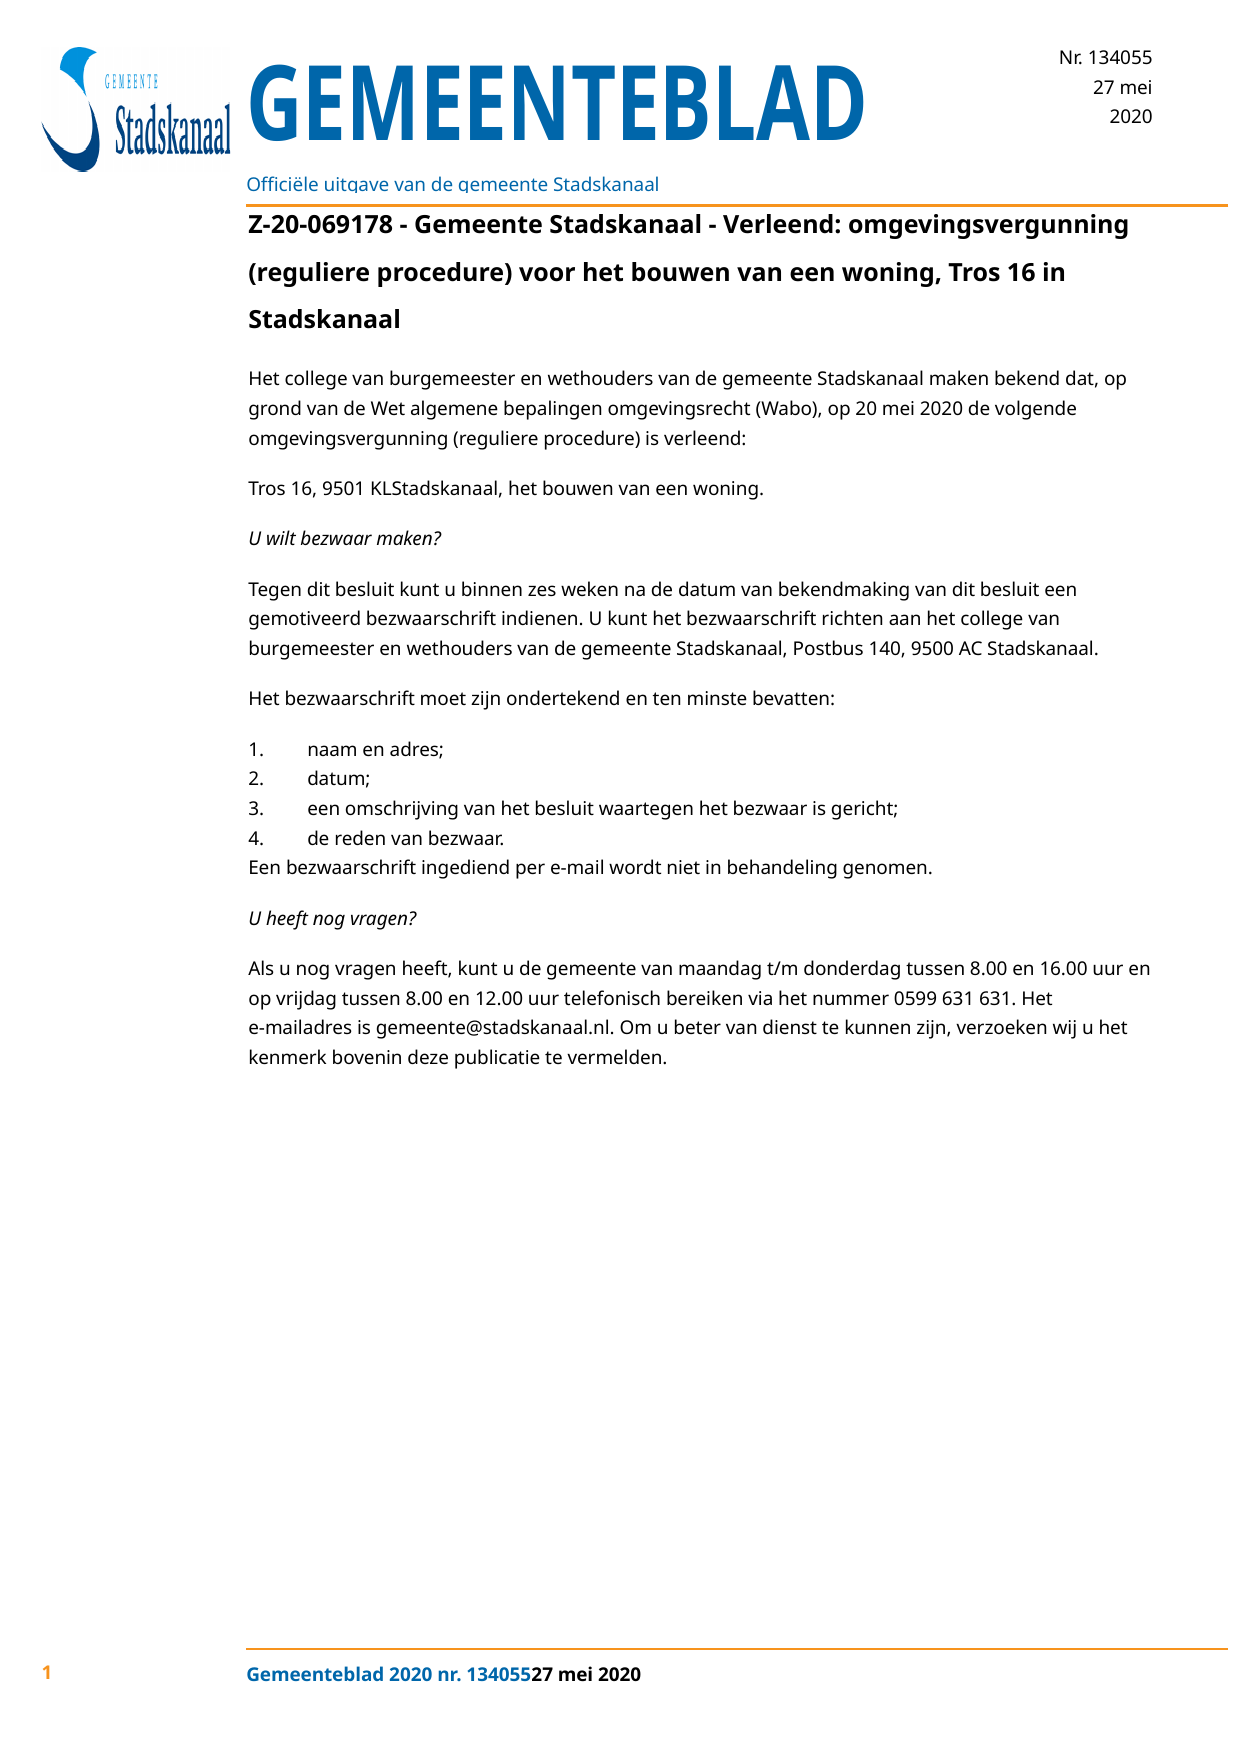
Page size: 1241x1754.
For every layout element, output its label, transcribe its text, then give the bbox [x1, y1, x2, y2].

picture [41, 47, 231, 172]
list naam en adres; [248, 736, 1152, 762]
list datum; [248, 766, 1152, 791]
list de reden van bezwaar. [248, 825, 1152, 850]
text Tros 16, 9501 KLStadskanaal, het bouwen van een woning. [248, 475, 1152, 501]
text Het college van burgemeester en wethouders van de gemeente Stadskanaal maken bekend dat, op grond van de Wet algemene bepalingen omgevingsrecht (Wabo), op 20 mei 2020 de volgende omgevingsvergunning (reguliere procedure) is verleend: [248, 366, 1152, 450]
text U heeft nog vragen? [248, 905, 1152, 930]
text Als u nog vragen heeft, kunt u de gemeente van maandag t/m donderdag tussen 8.00 en 16.00 uur en op vrijdag tussen 8.00 en 12.00 uur telefonisch bereiken via het nummer 0599 631 631. Het e‑mailadres is gemeente@stadskanaal.nl. Om u beter van dienst te kunnen zijn, verzoeken wij u het kenmerk bovenin deze publicatie te vermelden. [248, 955, 1152, 1069]
text U wilt bezwaar maken? [248, 526, 1152, 551]
text Z-20-069178 - Gemeente Stadskanaal - Verleend: omgevingsvergunning (reguliere procedure) voor het bouwen van een woning, Tros 16 in Stadskanaal [248, 207, 1152, 336]
list een omschrijving van het besluit waartegen het bezwaar is gericht; [248, 795, 1152, 821]
text Het bezwaarschrift moet zijn ondertekend en ten minste bevatten: [248, 686, 1152, 711]
text Tegen dit besluit kunt u binnen zes weken na de datum van bekendmaking van dit besluit een gemotiveerd bezwaarschrift indienen. U kunt het bezwaarschrift richten aan het college van burgemeester en wethouders van de gemeente Stadskanaal, Postbus 140, 9500 AC Stadskanaal. [248, 576, 1152, 661]
text Een bezwaarschrift ingediend per e-mail wordt niet in behandeling genomen. [248, 854, 1152, 880]
